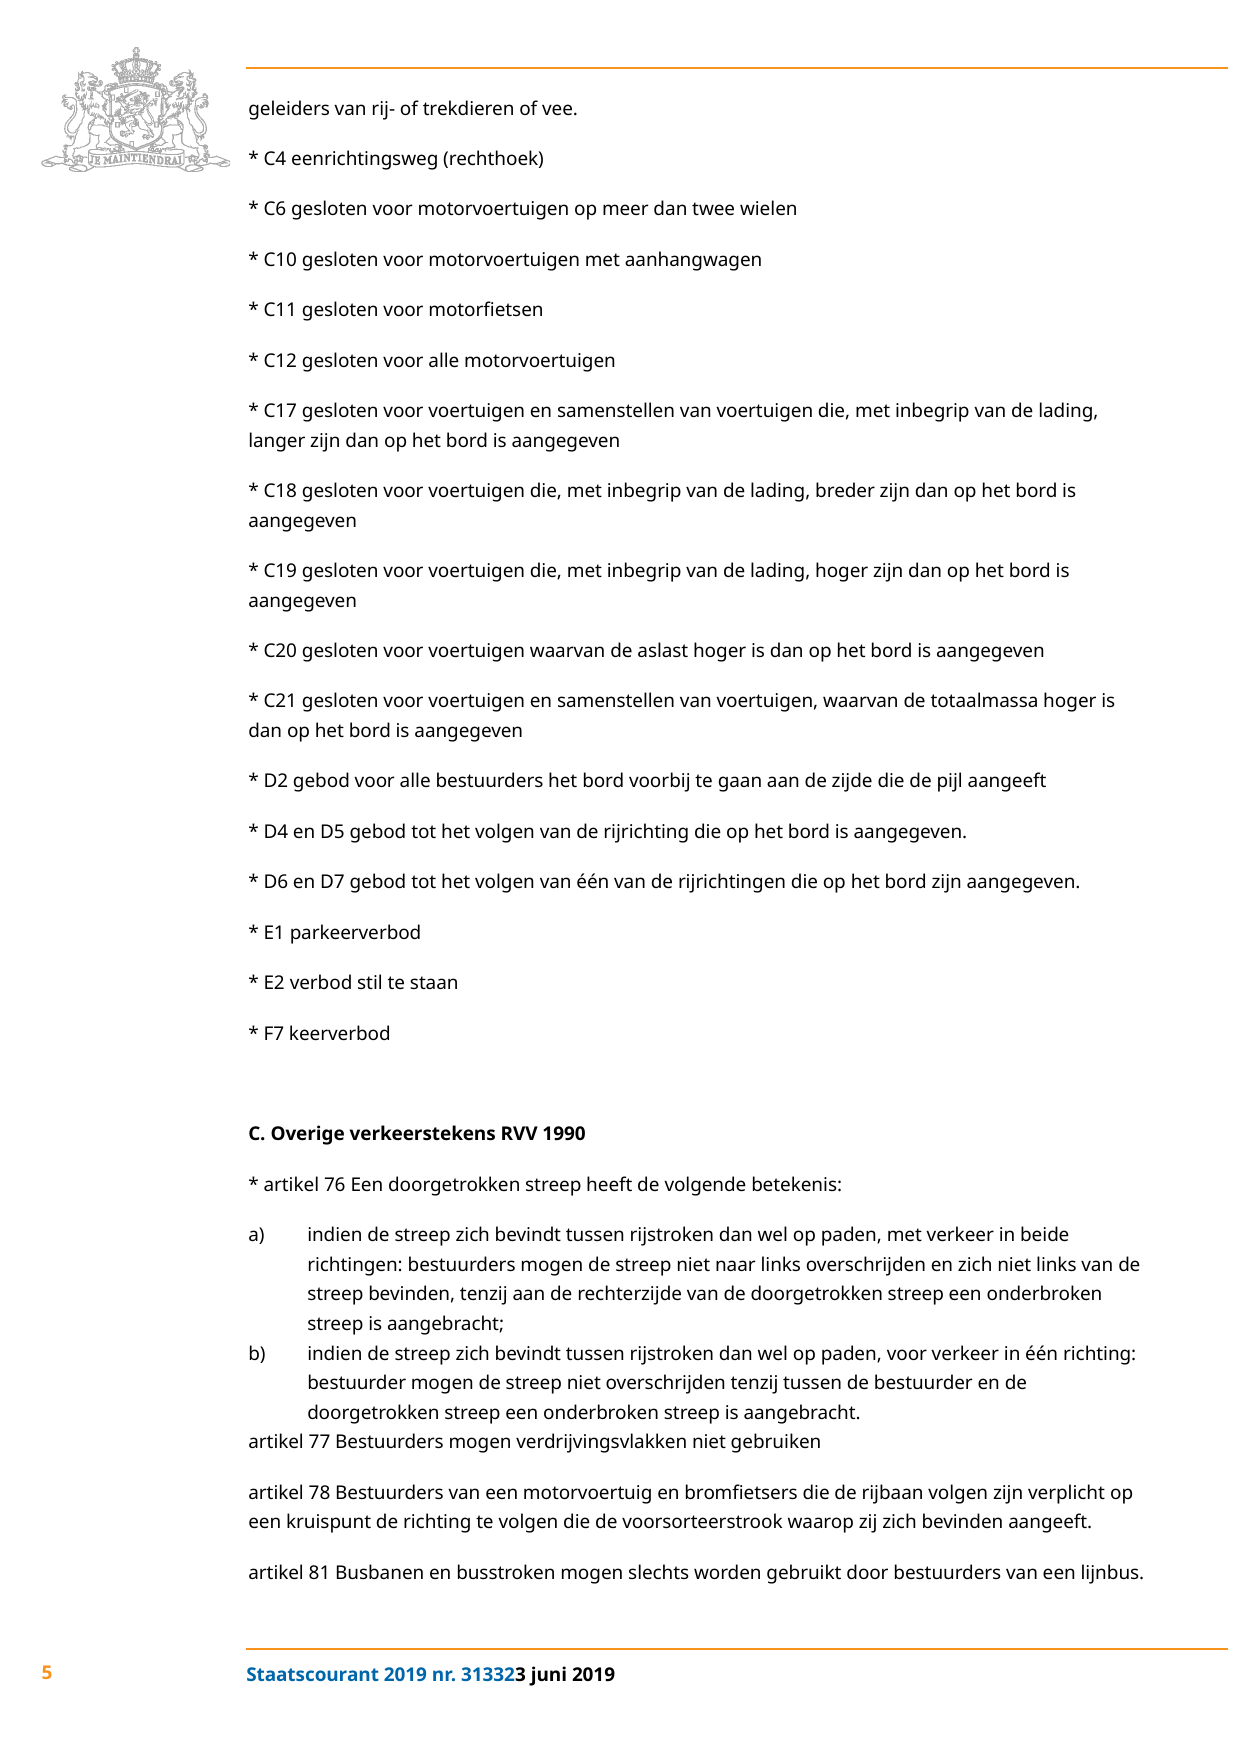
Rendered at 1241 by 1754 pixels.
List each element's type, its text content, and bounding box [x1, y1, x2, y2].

text artikel 78 Bestuurders van een motorvoertuig en bromfietsers die de rijbaan volgen zijn verplicht op een kruispunt de richting te volgen die de voorsorteerstrook waarop zij zich bevinden aangeeft. [248, 1479, 1152, 1534]
text * C10 gesloten voor motorvoertuigen met aanhangwagen [248, 246, 1152, 272]
text * E2 verbod stil te staan [248, 969, 1152, 995]
text * C12 gesloten voor alle motorvoertuigen [248, 347, 1152, 373]
text * D4 en D5 gebod tot het volgen van de rijrichting die op het bord is aangegeven. [248, 818, 1152, 844]
text artikel 77 Bestuurders mogen verdrijvingsvlakken niet gebruiken [248, 1428, 1152, 1454]
text * C4 eenrichtingsweg (rechthoek) [248, 145, 1152, 171]
text * C17 gesloten voor voertuigen en samenstellen van voertuigen die, met inbegrip van de lading, langer zijn dan op het bord is aangegeven [248, 397, 1152, 453]
picture [41, 47, 231, 172]
text * C6 gesloten voor motorvoertuigen op meer dan twee wielen [248, 196, 1152, 221]
list indien de streep zich bevindt tussen rijstroken dan wel op paden, voor verkeer in één richting: bestuurder mogen de streep niet overschrijden tenzij tussen de bestuurder en de doorgetrokken streep een onderbroken streep is aangebracht. [248, 1340, 1152, 1425]
text * artikel 76 Een doorgetrokken streep heeft de volgende betekenis: [248, 1171, 1152, 1197]
text * D2 gebod voor alle bestuurders het bord voorbij te gaan aan de zijde die de pijl aangeeft [248, 768, 1152, 793]
list indien de streep zich bevindt tussen rijstroken dan wel op paden, met verkeer in beide richtingen: bestuurders mogen de streep niet naar links overschrijden en zich niet links van de streep bevinden, tenzij aan de rechterzijde van de doorgetrokken streep een onderbroken streep is aangebracht; [248, 1221, 1152, 1336]
text * D6 en D7 gebod tot het volgen van één van de rijrichtingen die op het bord zijn aangegeven. [248, 868, 1152, 894]
text * C20 gesloten voor voertuigen waarvan de aslast hoger is dan op het bord is aangegeven [248, 637, 1152, 663]
text * E1 parkeerverbod [248, 919, 1152, 945]
text * F7 keerverbod [248, 1020, 1152, 1046]
text * C19 gesloten voor voertuigen die, met inbegrip van de lading, hoger zijn dan op het bord is aangegeven [248, 557, 1152, 613]
text * C21 gesloten voor voertuigen en samenstellen van voertuigen, waarvan de totaalmassa hoger is dan op het bord is aangegeven [248, 688, 1152, 743]
text C. Overige verkeerstekens RVV 1990 [248, 1121, 1152, 1146]
text geleiders van rij- of trekdieren of vee. [248, 95, 1152, 121]
text * C11 gesloten voor motorfietsen [248, 296, 1152, 322]
text * C18 gesloten voor voertuigen die, met inbegrip van de lading, breder zijn dan op het bord is aangegeven [248, 477, 1152, 533]
text artikel 81 Busbanen en busstroken mogen slechts worden gebruikt door bestuurders van een lijnbus. [248, 1559, 1152, 1585]
